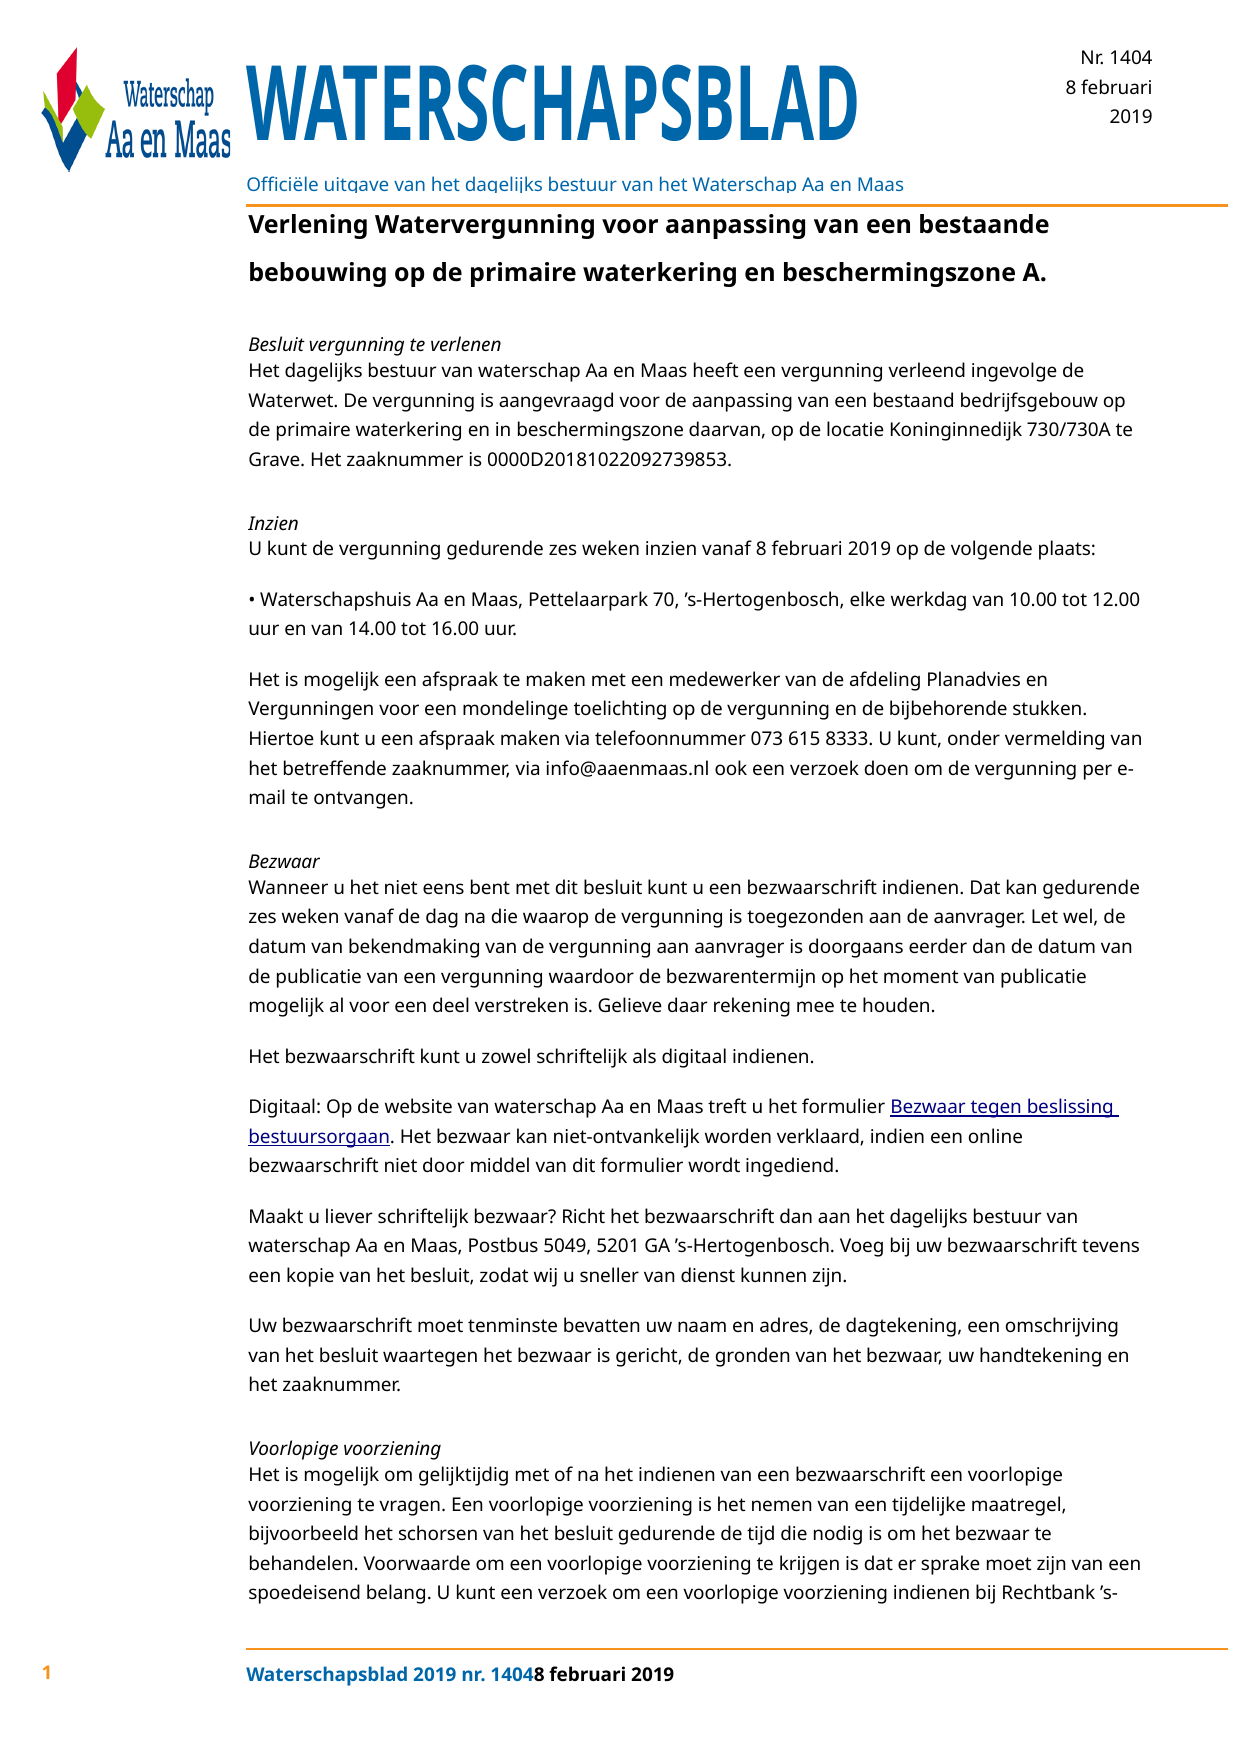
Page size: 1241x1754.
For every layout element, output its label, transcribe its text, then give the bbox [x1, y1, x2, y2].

text U kunt de vergunning gedurende zes weken inzien vanaf 8 februari 2019 op de volgende plaats: [248, 536, 1152, 561]
text Het dagelijks bestuur van waterschap Aa en Maas heeft een vergunning verleend ingevolge de Waterwet. De vergunning is aangevraagd voor de aanpassing van een bestaand bedrijfsgebouw op de primaire waterkering en in beschermingszone daarvan, op de locatie Koninginnedijk 730/730A te Grave. Het zaaknummer is 0000D20181022092739853. [248, 357, 1152, 472]
text Verlening Watervergunning voor aanpassing van een bestaande bebouwing op de primaire waterkering en beschermingszone A. [248, 207, 1152, 288]
text Het is mogelijk een afspraak te maken met een medewerker van de afdeling Planadvies en Vergunningen voor een mondelinge toelichting op de vergunning en de bijbehorende stukken. Hiertoe kunt u een afspraak maken via telefoonnummer 073 615 8333. U kunt, onder vermelding van het betreffende zaaknummer, via info@aaenmaas.nl ook een verzoek doen om de vergunning per e-mail te ontvangen. [248, 666, 1152, 810]
text Voorlopige voorziening [248, 1436, 1152, 1461]
text Het bezwaarschrift kunt u zowel schriftelijk als digitaal indienen. [248, 1043, 1152, 1068]
text Digitaal: Op de website van waterschap Aa en Maas treft u het formulier Bezwaar tegen beslissing bestuursorgaan. Het bezwaar kan niet-ontvankelijk worden verklaard, indien een online bezwaarschrift niet door middel van dit formulier wordt ingediend. [248, 1093, 1152, 1178]
text Uw bezwaarschrift moet tenminste bevatten uw naam en adres, de dagtekening, een omschrijving van het besluit waartegen het bezwaar is gericht, de gronden van het bezwaar, uw handtekening en het zaaknummer. [248, 1312, 1152, 1397]
text Inzien [248, 510, 1152, 536]
text Maakt u liever schriftelijk bezwaar? Richt het bezwaarschrift dan aan het dagelijks bestuur van waterschap Aa en Maas, Postbus 5049, 5201 GA ’s-Hertogenbosch. Voeg bij uw bezwaarschrift tevens een kopie van het besluit, zodat wij u sneller van dienst kunnen zijn. [248, 1203, 1152, 1288]
text Besluit vergunning te verlenen [248, 331, 1152, 357]
picture [41, 47, 231, 172]
text Het is mogelijk om gelijktijdig met of na het indienen van een bezwaarschrift een voorlopige voorziening te vragen. Een voorlopige voorziening is het nemen van een tijdelijke maatregel, bijvoorbeeld het schorsen van het besluit gedurende de tijd die nodig is om het bezwaar te behandelen. Voorwaarde om een voorlopige voorziening te krijgen is dat er sprake moet zijn van een spoedeisend belang. U kunt een verzoek om een voorlopige voorziening indienen bij Rechtbank ’s- [248, 1461, 1152, 1605]
text Wanneer u het niet eens bent met dit besluit kunt u een bezwaarschrift indienen. Dat kan gedurende zes weken vanaf de dag na die waarop de vergunning is toegezonden aan de aanvrager. Let wel, de datum van bekendmaking van de vergunning aan aanvrager is doorgaans eerder dan de datum van de publicatie van een vergunning waardoor de bezwarentermijn op het moment van publicatie mogelijk al voor een deel verstreken is. Gelieve daar rekening mee te houden. [248, 874, 1152, 1018]
text • Waterschapshuis Aa en Maas, Pettelaarpark 70, ’s-Hertogenbosch, elke werkdag van 10.00 tot 12.00 uur en van 14.00 tot 16.00 uur. [248, 586, 1152, 641]
text Bezwaar [248, 848, 1152, 874]
